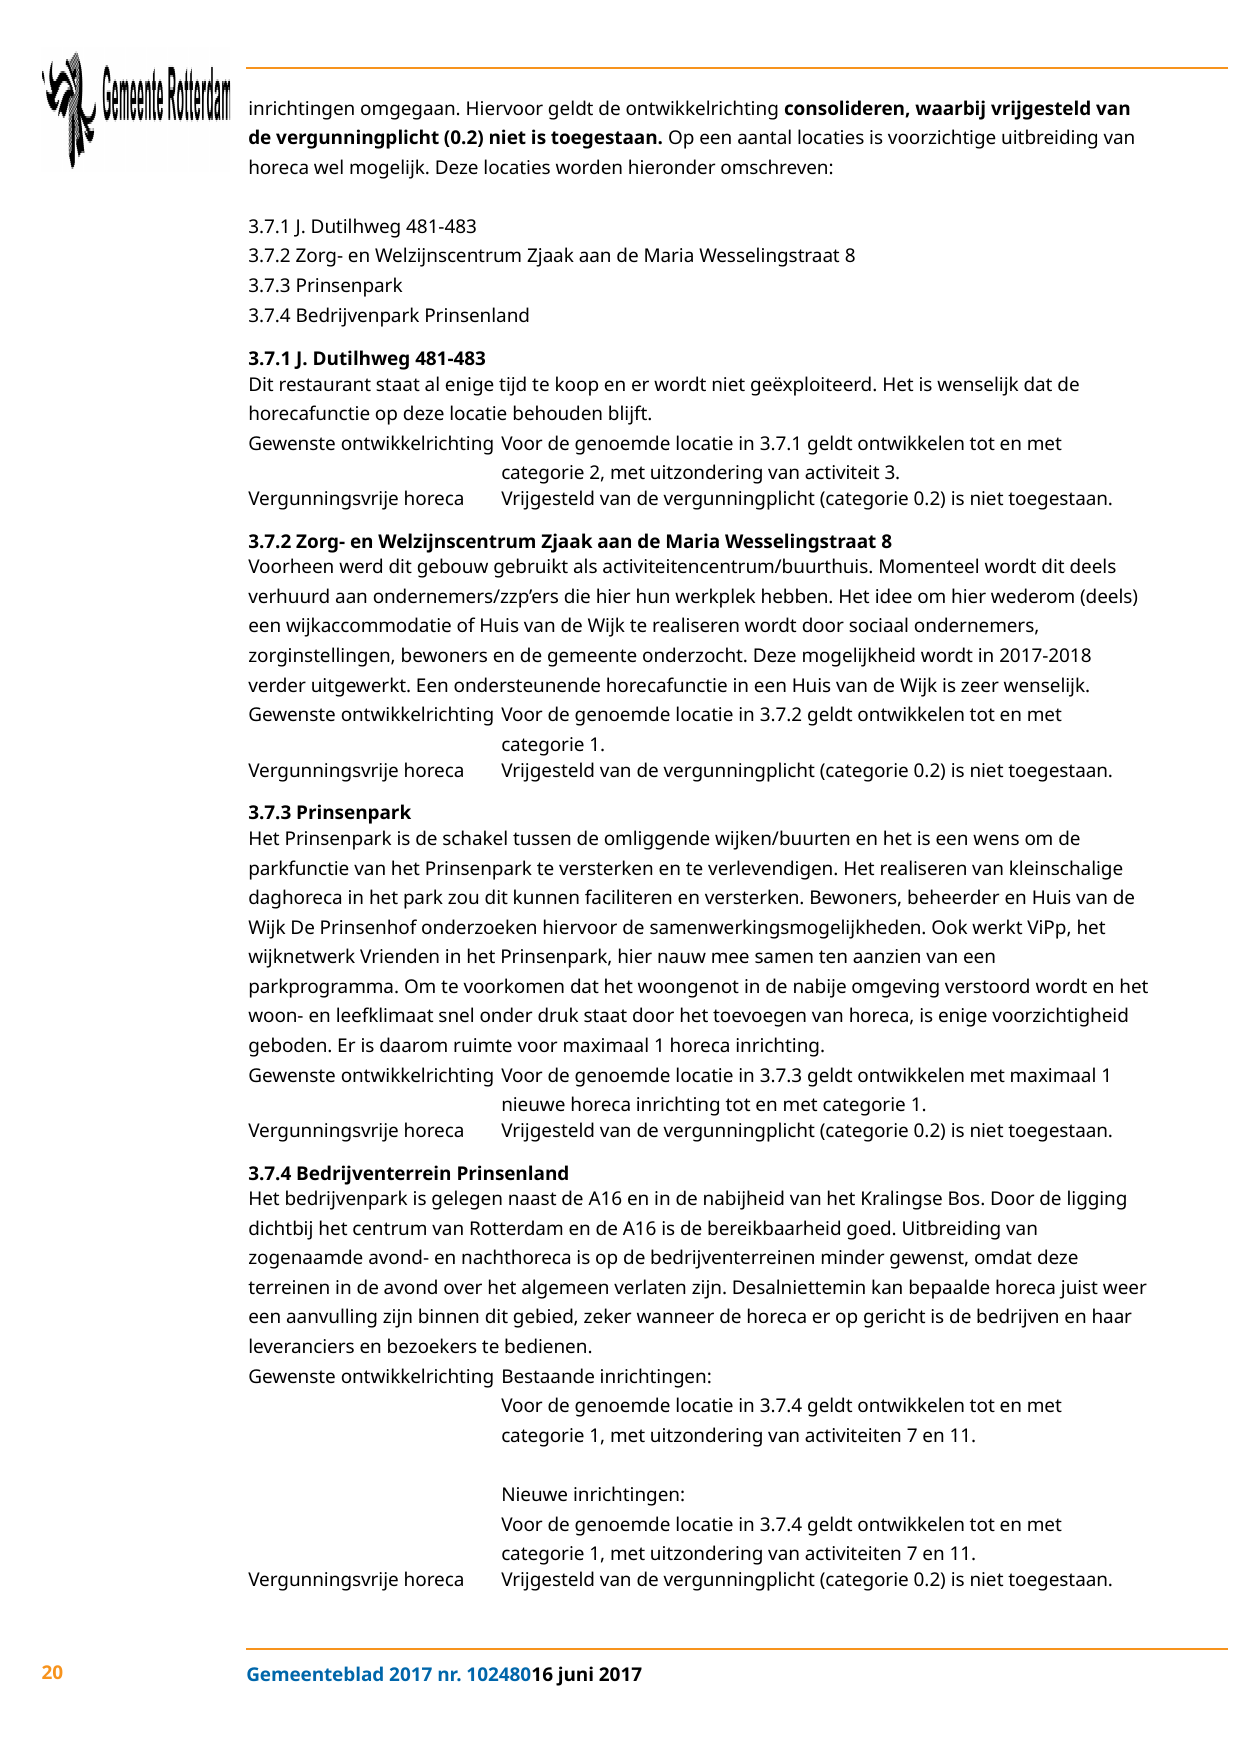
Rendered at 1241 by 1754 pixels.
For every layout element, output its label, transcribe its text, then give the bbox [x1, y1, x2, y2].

text Het bedrijvenpark is gelegen naast de A16 en in de nabijheid van het Kralingse Bos. Door de ligging dichtbij het centrum van Rotterdam en de A16 is de bereikbaarheid goed. Uitbreiding van zogenaamde avond- en nachthoreca is op de bedrijventerreinen minder gewenst, omdat deze terreinen in de avond over het algemeen verlaten zijn. Desalniettemin kan bepaalde horeca juist weer een aanvulling zijn binnen dit gebied, zeker wanneer de horeca er op gericht is de bedrijven en haar leveranciers en bezoekers te bedienen. [248, 1185, 1152, 1359]
table_header Voor de genoemde locatie in 3.7.2 geldt ontwikkelen tot en met categorie 1. [501, 702, 1152, 757]
text inrichtingen omgegaan. Hiervoor geldt de ontwikkelrichting consolideren, waarbij vrijgesteld van de vergunningplicht (0.2) niet is toegestaan. Op een aantal locaties is voorzichtige uitbreiding van horeca wel mogelijk. Deze locaties worden hieronder omschreven: [248, 95, 1152, 180]
text Voorheen werd dit gebouw gebruikt als activiteitencentrum/buurthuis. Momenteel wordt dit deels verhuurd aan ondernemers/zzp’ers die hier hun werkplek hebben. Het idee om hier wederom (deels) een wijkaccommodatie of Huis van de Wijk te realiseren wordt door sociaal ondernemers, zorginstellingen, bewoners en de gemeente onderzocht. Deze mogelijkheid wordt in 2017-2018 verder uitgewerkt. Een ondersteunende horecafunctie in een Huis van de Wijk is zeer wenselijk. [248, 553, 1152, 698]
table_header Gewenste ontwikkelrichting [248, 430, 501, 485]
table_header Voor de genoemde locatie in 3.7.1 geldt ontwikkelen tot en met categorie 2, met uitzondering van activiteit 3. [501, 430, 1152, 485]
table_header Voor de genoemde locatie in 3.7.3 geldt ontwikkelen met maximaal 1 nieuwe horeca inrichting tot en met categorie 1. [501, 1062, 1152, 1117]
table_cell Vergunningsvrije horeca [248, 1566, 501, 1592]
table_cell Vrijgesteld van de vergunningplicht (categorie 0.2) is niet toegestaan. [501, 485, 1152, 511]
table_cell Vergunningsvrije horeca [248, 757, 501, 783]
table_header Gewenste ontwikkelrichting [248, 702, 501, 757]
text 3.7.1 J. Dutilhweg 481-483 [248, 213, 1152, 239]
text Het Prinsenpark is de schakel tussen de omliggende wijken/buurten en het is een wens om de parkfunctie van het Prinsenpark te versterken en te verlevendigen. Het realiseren van kleinschalige daghoreca in het park zou dit kunnen faciliteren en versterken. Bewoners, beheerder en Huis van de Wijk De Prinsenhof onderzoeken hiervoor de samenwerkingsmogelijkheden. Ook werkt ViPp, het wijknetwerk Vrienden in het Prinsenpark, hier nauw mee samen ten aanzien van een parkprogramma. Om te voorkomen dat het woongenot in de nabije omgeving verstoord wordt en het woon- en leefklimaat snel onder druk staat door het toevoegen van horeca, is enige voorzichtigheid geboden. Er is daarom ruimte voor maximaal 1 horeca inrichting. [248, 825, 1152, 1058]
table_cell Vergunningsvrije horeca [248, 485, 501, 511]
text 3.7.3 Prinsenpark [248, 272, 1152, 298]
text 3.7.1 J. Dutilhweg 481-483 [248, 345, 1152, 371]
table_cell Vergunningsvrije horeca [248, 1117, 501, 1143]
text 3.7.2 Zorg- en Welzijnscentrum Zjaak aan de Maria Wesselingstraat 8 [248, 243, 1152, 268]
table_header Gewenste ontwikkelrichting [248, 1363, 501, 1566]
table_header Gewenste ontwikkelrichting [248, 1062, 501, 1117]
table_cell Vrijgesteld van de vergunningplicht (categorie 0.2) is niet toegestaan. [501, 1566, 1152, 1592]
text 3.7.3 Prinsenpark [248, 799, 1152, 825]
table_cell Vrijgesteld van de vergunningplicht (categorie 0.2) is niet toegestaan. [501, 757, 1152, 783]
text 3.7.2 Zorg- en Welzijnscentrum Zjaak aan de Maria Wesselingstraat 8 [248, 528, 1152, 553]
text 3.7.4 Bedrijvenpark Prinsenland [248, 302, 1152, 328]
text 3.7.4 Bedrijventerrein Prinsenland [248, 1160, 1152, 1185]
table_header Bestaande inrichtingen: Voor de genoemde locatie in 3.7.4 geldt ontwikkelen tot en met categorie 1, met uitzondering van activiteiten 7 en 11. Nieuwe inrichtingen: Voor de genoemde locatie in 3.7.4 geldt ontwikkelen tot en met categorie 1, met uitzondering van activiteiten 7 en 11. [501, 1363, 1152, 1566]
picture [41, 47, 231, 172]
table_cell Vrijgesteld van de vergunningplicht (categorie 0.2) is niet toegestaan. [501, 1117, 1152, 1143]
text Dit restaurant staat al enige tijd te koop en er wordt niet geëxploiteerd. Het is wenselijk dat de horecafunctie op deze locatie behouden blijft. [248, 371, 1152, 426]
